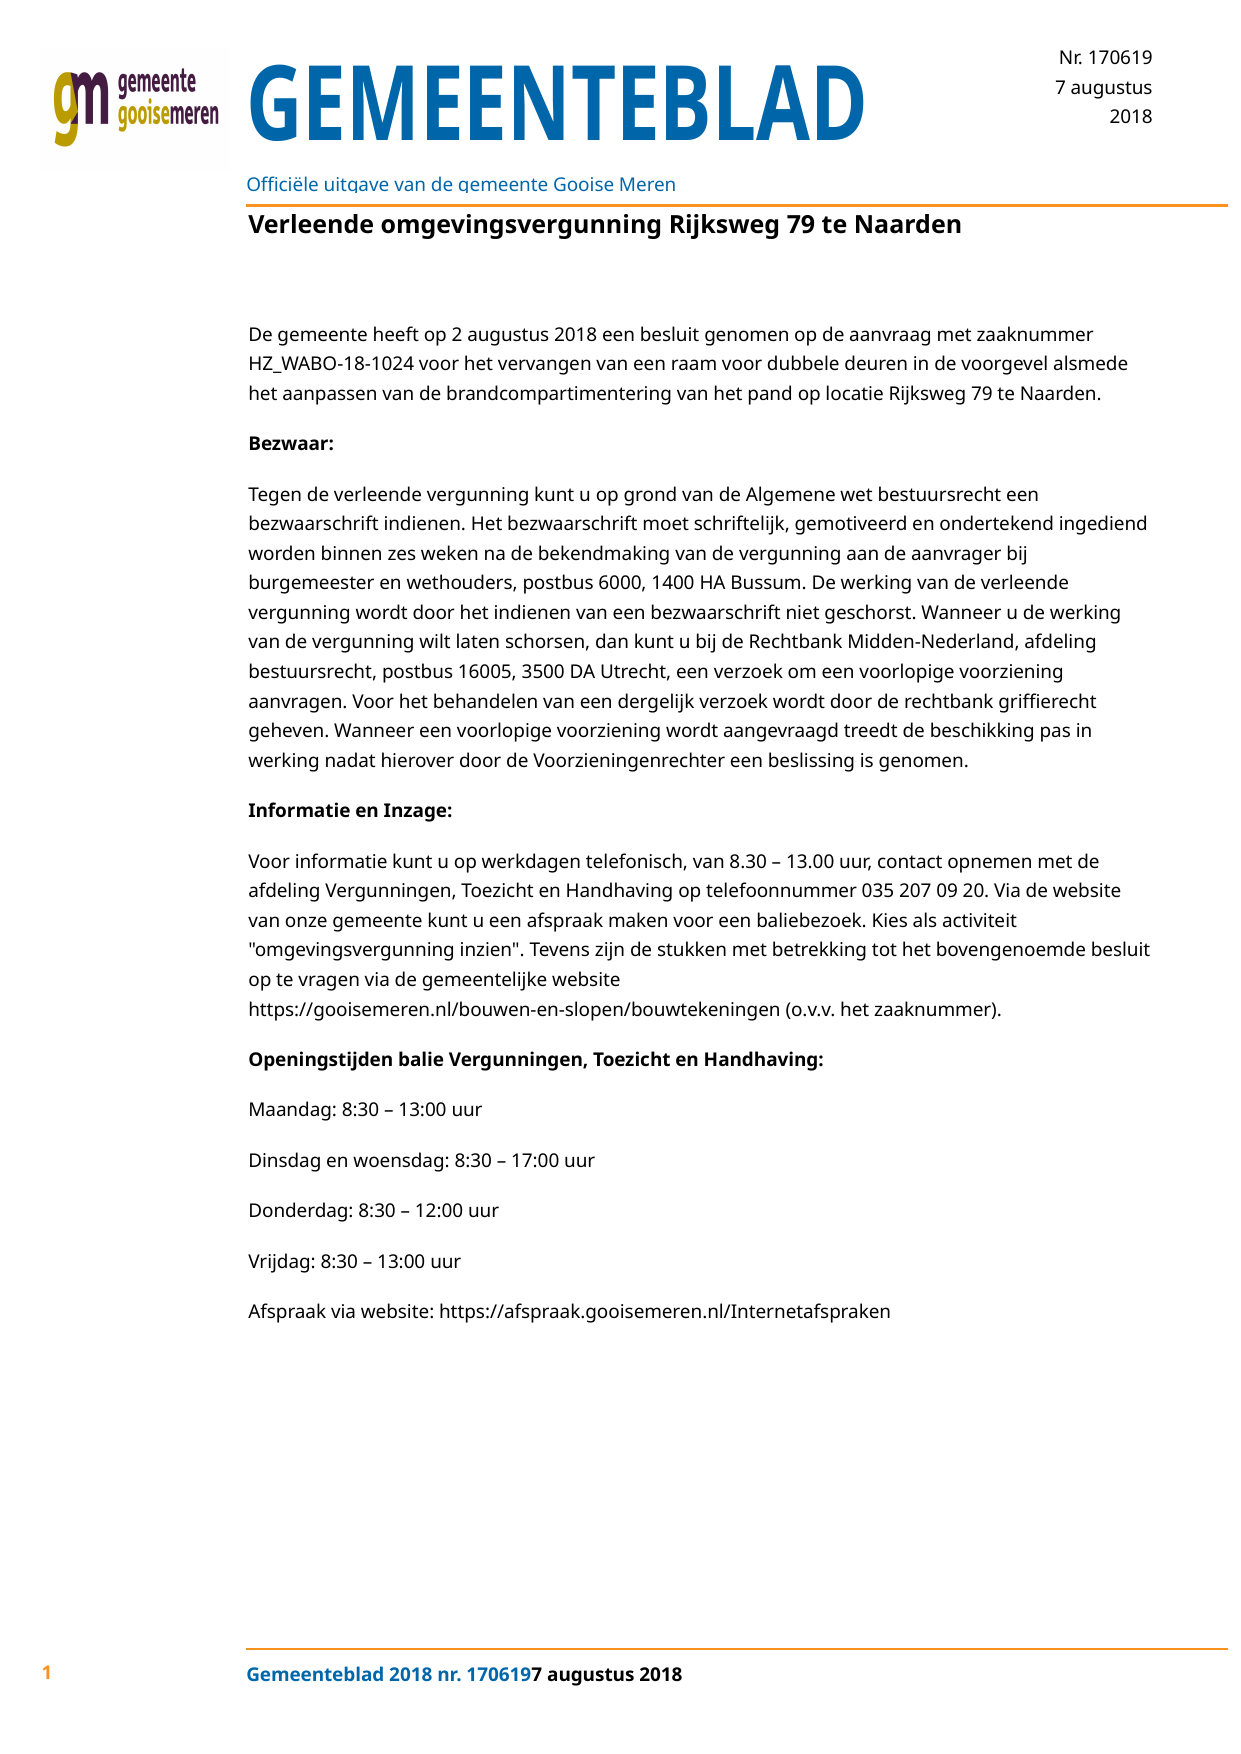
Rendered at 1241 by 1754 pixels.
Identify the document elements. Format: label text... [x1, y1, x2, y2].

picture [41, 47, 231, 172]
text Voor informatie kunt u op werkdagen telefonisch, van 8.30 – 13.00 uur, contact opnemen met de afdeling Vergunningen, Toezicht en Handhaving op telefoonnummer 035 207 09 20. Via de website van onze gemeente kunt u een afspraak maken voor een baliebezoek. Kies als activiteit "omgevingsvergunning inzien". Tevens zijn de stukken met betrekking tot het bovengenoemde besluit op te vragen via de gemeentelijke website https://gooisemeren.nl/bouwen-en-slopen/bouwtekeningen (o.v.v. het zaaknummer). [248, 848, 1152, 1021]
text Donderdag: 8:30 – 12:00 uur [248, 1197, 1152, 1223]
text Informatie en Inzage: [248, 797, 1152, 823]
text Dinsdag en woensdag: 8:30 – 17:00 uur [248, 1147, 1152, 1173]
text Afspraak via website: https://afspraak.gooisemeren.nl/Internetafspraken [248, 1298, 1152, 1324]
text Verleende omgevingsvergunning Rijksweg 79 te Naarden [248, 207, 1152, 241]
text Maandag: 8:30 – 13:00 uur [248, 1097, 1152, 1122]
text Vrijdag: 8:30 – 13:00 uur [248, 1248, 1152, 1273]
text Tegen de verleende vergunning kunt u op grond van de Algemene wet bestuursrecht een bezwaarschrift indienen. Het bezwaarschrift moet schriftelijk, gemotiveerd en ondertekend ingediend worden binnen zes weken na de bekendmaking van de vergunning aan de aanvrager bij burgemeester en wethouders, postbus 6000, 1400 HA Bussum. De werking van de verleende vergunning wordt door het indienen van een bezwaarschrift niet geschorst. Wanneer u de werking van de vergunning wilt laten schorsen, dan kunt u bij de Rechtbank Midden-Nederland, afdeling bestuursrecht, postbus 16005, 3500 DA Utrecht, een verzoek om een voorlopige voorziening aanvragen. Voor het behandelen van een dergelijk verzoek wordt door de rechtbank griffierecht geheven. Wanneer een voorlopige voorziening wordt aangevraagd treedt de beschikking pas in werking nadat hierover door de Voorzieningenrechter een beslissing is genomen. [248, 481, 1152, 773]
text De gemeente heeft op 2 augustus 2018 een besluit genomen op de aanvraag met zaaknummer HZ_WABO-18-1024 voor het vervangen van een raam voor dubbele deuren in de voorgevel alsmede het aanpassen van de brandcompartimentering van het pand op locatie Rijksweg 79 te Naarden. [248, 321, 1152, 406]
text Bezwaar: [248, 430, 1152, 456]
text Openingstijden balie Vergunningen, Toezicht en Handhaving: [248, 1046, 1152, 1072]
